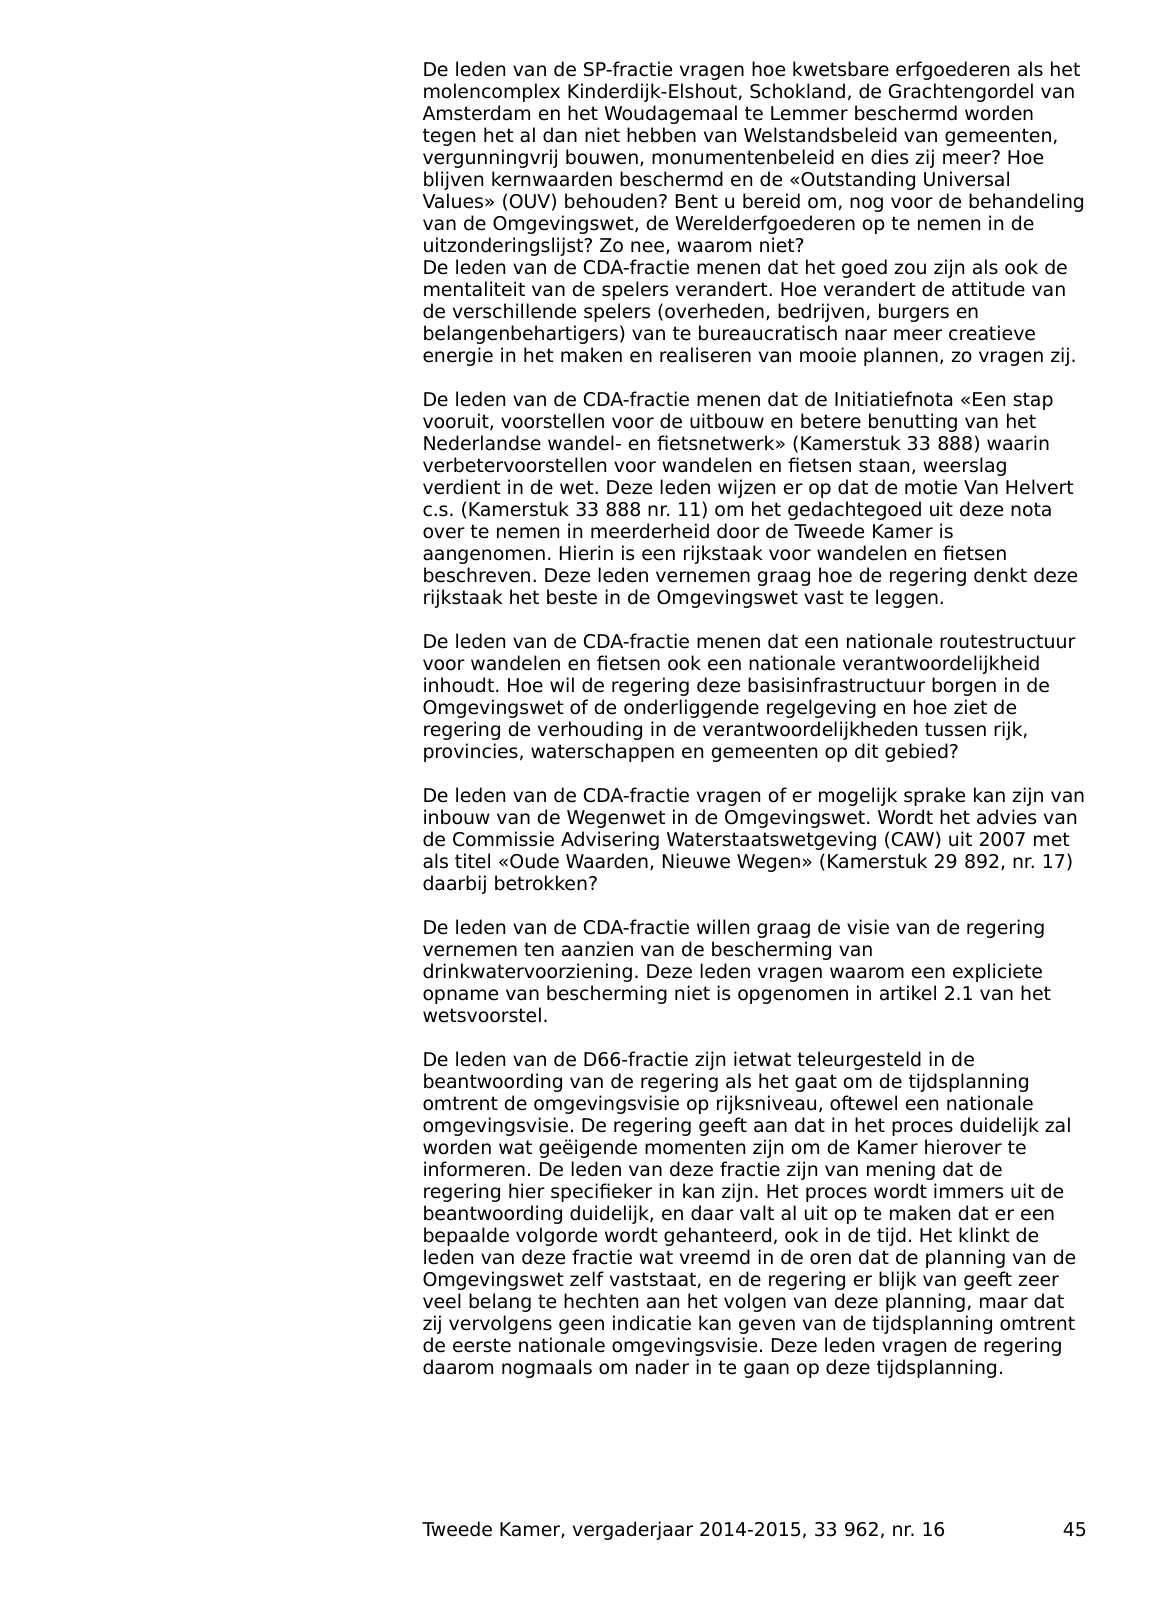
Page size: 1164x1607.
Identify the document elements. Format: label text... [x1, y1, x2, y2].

text De leden van de CDA-fractie vragen of er mogelijk sprake kan zijn van inbouw van de Wegenwet in de Omgevingswet. Wordt het advies van de Commissie Advisering Waterstaatswetgeving (CAW) uit 2007 met als titel «Oude Waarden, Nieuwe Wegen» (Kamerstuk 29 892, nr. 17) daarbij betrokken? [422, 785, 1087, 895]
text De leden van de CDA-fractie menen dat de Initiatiefnota «Een stap vooruit, voorstellen voor de uitbouw en betere benutting van het Nederlandse wandel- en fietsnetwerk» (Kamerstuk 33 888) waarin verbetervoorstellen voor wandelen en fietsen staan, weerslag verdient in de wet. Deze leden wijzen er op dat de motie Van Helvert c.s. (Kamerstuk 33 888 nr. 11) om het gedachtegoed uit deze nota over te nemen in meerderheid door de Tweede Kamer is aangenomen. Hierin is een rijkstaak voor wandelen en fietsen beschreven. Deze leden vernemen graag hoe de regering denkt deze rijkstaak het beste in de Omgevingswet vast te leggen. [422, 389, 1087, 609]
text De leden van de CDA-fractie willen graag de visie van de regering vernemen ten aanzien van de bescherming van drinkwatervoorziening. Deze leden vragen waarom een expliciete opname van bescherming niet is opgenomen in artikel 2.1 van het wetsvoorstel. [422, 917, 1087, 1027]
text De leden van de SP-fractie vragen hoe kwetsbare erfgoederen als het molencomplex Kinderdijk-Elshout, Schokland, de Grachtengordel van Amsterdam en het Woudagemaal te Lemmer beschermd worden tegen het al dan niet hebben van Welstandsbeleid van gemeenten, vergunningvrij bouwen, monumentenbeleid en dies zij meer? Hoe blijven kernwaarden beschermd en de «Outstanding Universal Values» (OUV) behouden? Bent u bereid om, nog voor de behandeling van de Omgevingswet, de Werelderfgoederen op te nemen in de uitzonderingslijst? Zo nee, waarom niet? [422, 59, 1087, 257]
text De leden van de CDA-fractie menen dat een nationale routestructuur voor wandelen en fietsen ook een nationale verantwoordelijkheid inhoudt. Hoe wil de regering deze basisinfrastructuur borgen in de Omgevingswet of de onderliggende regelgeving en hoe ziet de regering de verhouding in de verantwoordelijkheden tussen rijk, provincies, waterschappen en gemeenten op dit gebied? [422, 631, 1087, 763]
text De leden van de CDA-fractie menen dat het goed zou zijn als ook de mentaliteit van de spelers verandert. Hoe verandert de attitude van de verschillende spelers (overheden, bedrijven, burgers en belangenbehartigers) van te bureaucratisch naar meer creatieve energie in het maken en realiseren van mooie plannen, zo vragen zij. [422, 257, 1087, 367]
text De leden van de D66-fractie zijn ietwat teleurgesteld in de beantwoording van de regering als het gaat om de tijdsplanning omtrent de omgevingsvisie op rijksniveau, oftewel een nationale omgevingsvisie. De regering geeft aan dat in het proces duidelijk zal worden wat geëigende momenten zijn om de Kamer hierover te informeren. De leden van deze fractie zijn van mening dat de regering hier specifieker in kan zijn. Het proces wordt immers uit de beantwoording duidelijk, en daar valt al uit op te maken dat er een bepaalde volgorde wordt gehanteerd, ook in de tijd. Het klinkt de leden van deze fractie wat vreemd in de oren dat de planning van de Omgevingswet zelf vaststaat, en de regering er blijk van geeft zeer veel belang te hechten aan het volgen van deze planning, maar dat zij vervolgens geen indicatie kan geven van de tijdsplanning omtrent de eerste nationale omgevingsvisie. Deze leden vragen de regering daarom nogmaals om nader in te gaan op deze tijdsplanning. [422, 1049, 1087, 1379]
